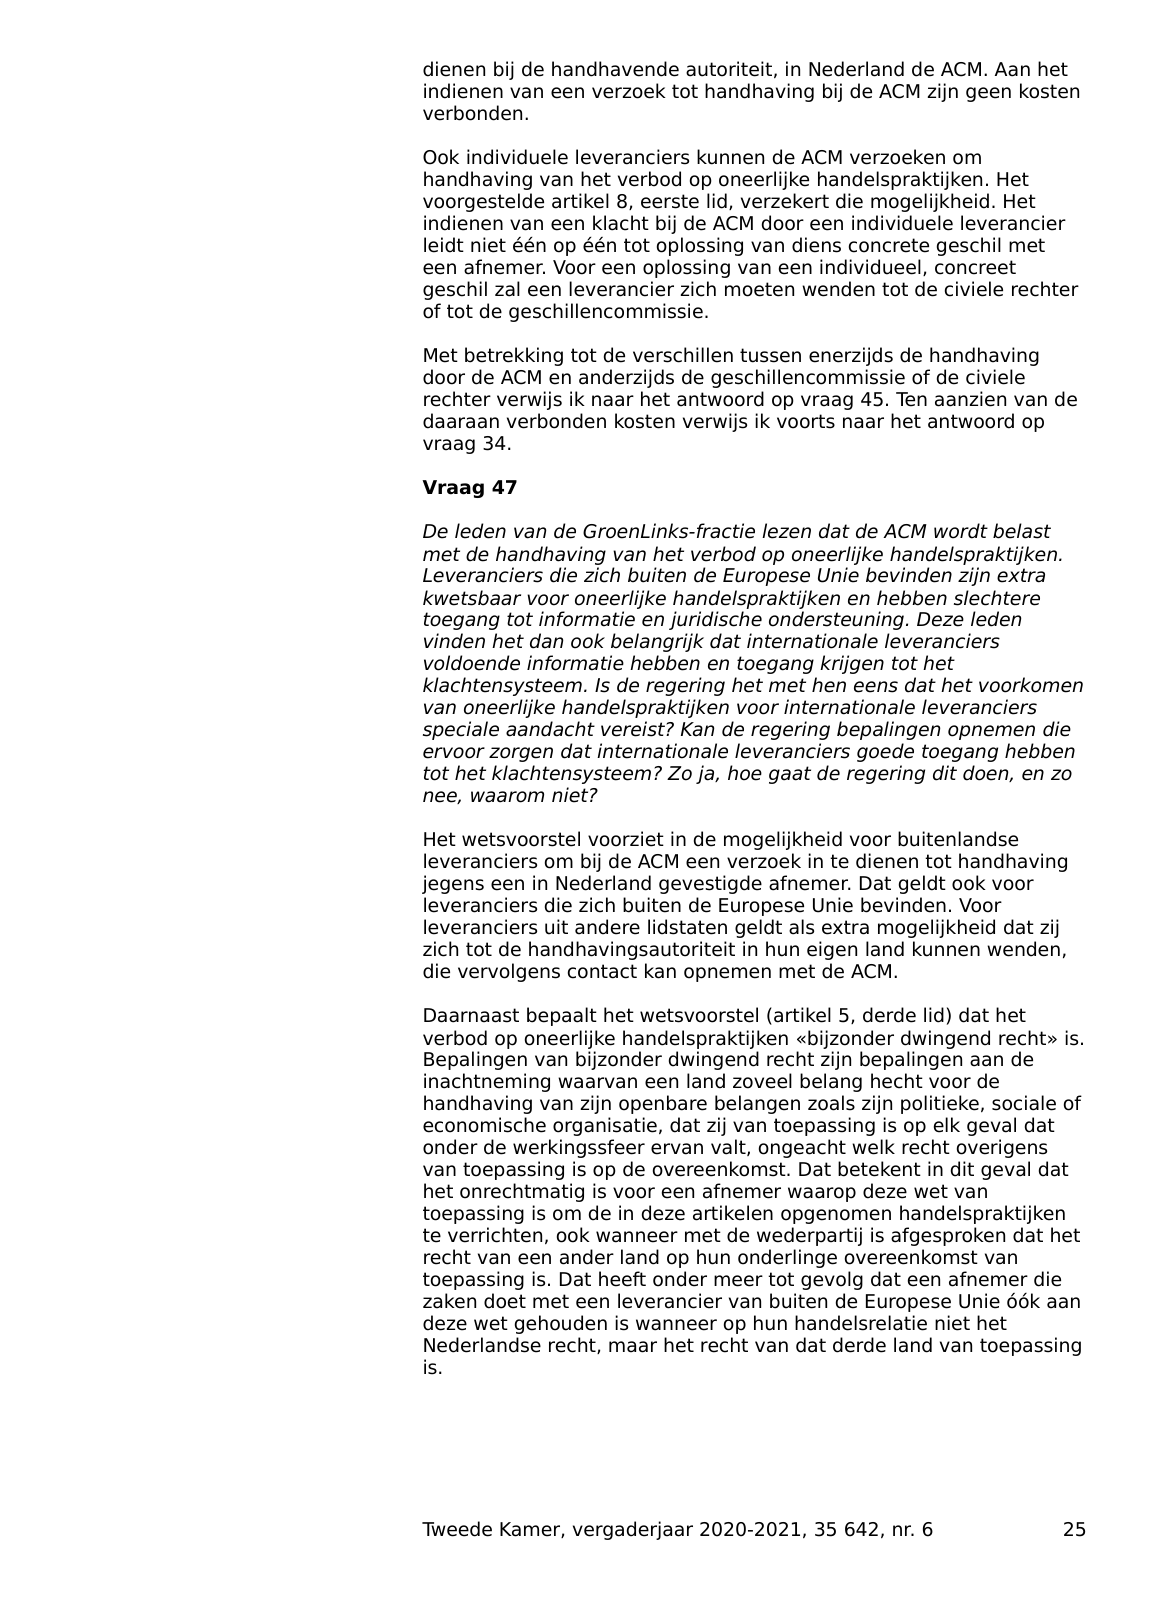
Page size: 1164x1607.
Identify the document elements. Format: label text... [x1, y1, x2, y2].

subtitle Vraag 47 [422, 477, 1087, 499]
text dienen bij de handhavende autoriteit, in Nederland de ACM. Aan het indienen van een verzoek tot handhaving bij de ACM zijn geen kosten verbonden. [422, 59, 1087, 125]
text Het wetsvoorstel voorziet in de mogelijkheid voor buitenlandse leveranciers om bij de ACM een verzoek in te dienen tot handhaving jegens een in Nederland gevestigde afnemer. Dat geldt ook voor leveranciers die zich buiten de Europese Unie bevinden. Voor leveranciers uit andere lidstaten geldt als extra mogelijkheid dat zij zich tot de handhavingsautoriteit in hun eigen land kunnen wenden, die vervolgens contact kan opnemen met de ACM. [422, 829, 1087, 983]
text De leden van de GroenLinks-fractie lezen dat de ACM wordt belast met de handhaving van het verbod op oneerlijke handelspraktijken. Leveranciers die zich buiten de Europese Unie bevinden zijn extra kwetsbaar voor oneerlijke handelspraktijken en hebben slechtere toegang tot informatie en juridische ondersteuning. Deze leden vinden het dan ook belangrijk dat internationale leveranciers voldoende informatie hebben en toegang krijgen tot het klachtensysteem. Is de regering het met hen eens dat het voorkomen van oneerlijke handelspraktijken voor internationale leveranciers speciale aandacht vereist? Kan de regering bepalingen opnemen die ervoor zorgen dat internationale leveranciers goede toegang hebben tot het klachtensysteem? Zo ja, hoe gaat de regering dit doen, en zo nee, waarom niet? [422, 521, 1087, 807]
text Daarnaast bepaalt het wetsvoorstel (artikel 5, derde lid) dat het verbod op oneerlijke handelspraktijken «bijzonder dwingend recht» is. Bepalingen van bijzonder dwingend recht zijn bepalingen aan de inachtneming waarvan een land zoveel belang hecht voor de handhaving van zijn openbare belangen zoals zijn politieke, sociale of economische organisatie, dat zij van toepassing is op elk geval dat onder de werkingssfeer ervan valt, ongeacht welk recht overigens van toepassing is op de overeenkomst. Dat betekent in dit geval dat het onrechtmatig is voor een afnemer waarop deze wet van toepassing is om de in deze artikelen opgenomen handelspraktijken te verrichten, ook wanneer met de wederpartij is afgesproken dat het recht van een ander land op hun onderlinge overeenkomst van toepassing is. Dat heeft onder meer tot gevolg dat een afnemer die zaken doet met een leverancier van buiten de Europese Unie óók aan deze wet gehouden is wanneer op hun handelsrelatie niet het Nederlandse recht, maar het recht van dat derde land van toepassing is. [422, 1005, 1087, 1379]
text Met betrekking tot de verschillen tussen enerzijds de handhaving door de ACM en anderzijds de geschillencommissie of de civiele rechter verwijs ik naar het antwoord op vraag 45. Ten aanzien van de daaraan verbonden kosten verwijs ik voorts naar het antwoord op vraag 34. [422, 345, 1087, 455]
text Ook individuele leveranciers kunnen de ACM verzoeken om handhaving van het verbod op oneerlijke handelspraktijken. Het voorgestelde artikel 8, eerste lid, verzekert die mogelijkheid. Het indienen van een klacht bij de ACM door een individuele leverancier leidt niet één op één tot oplossing van diens concrete geschil met een afnemer. Voor een oplossing van een individueel, concreet geschil zal een leverancier zich moeten wenden tot de civiele rechter of tot de geschillencommissie. [422, 147, 1087, 323]
